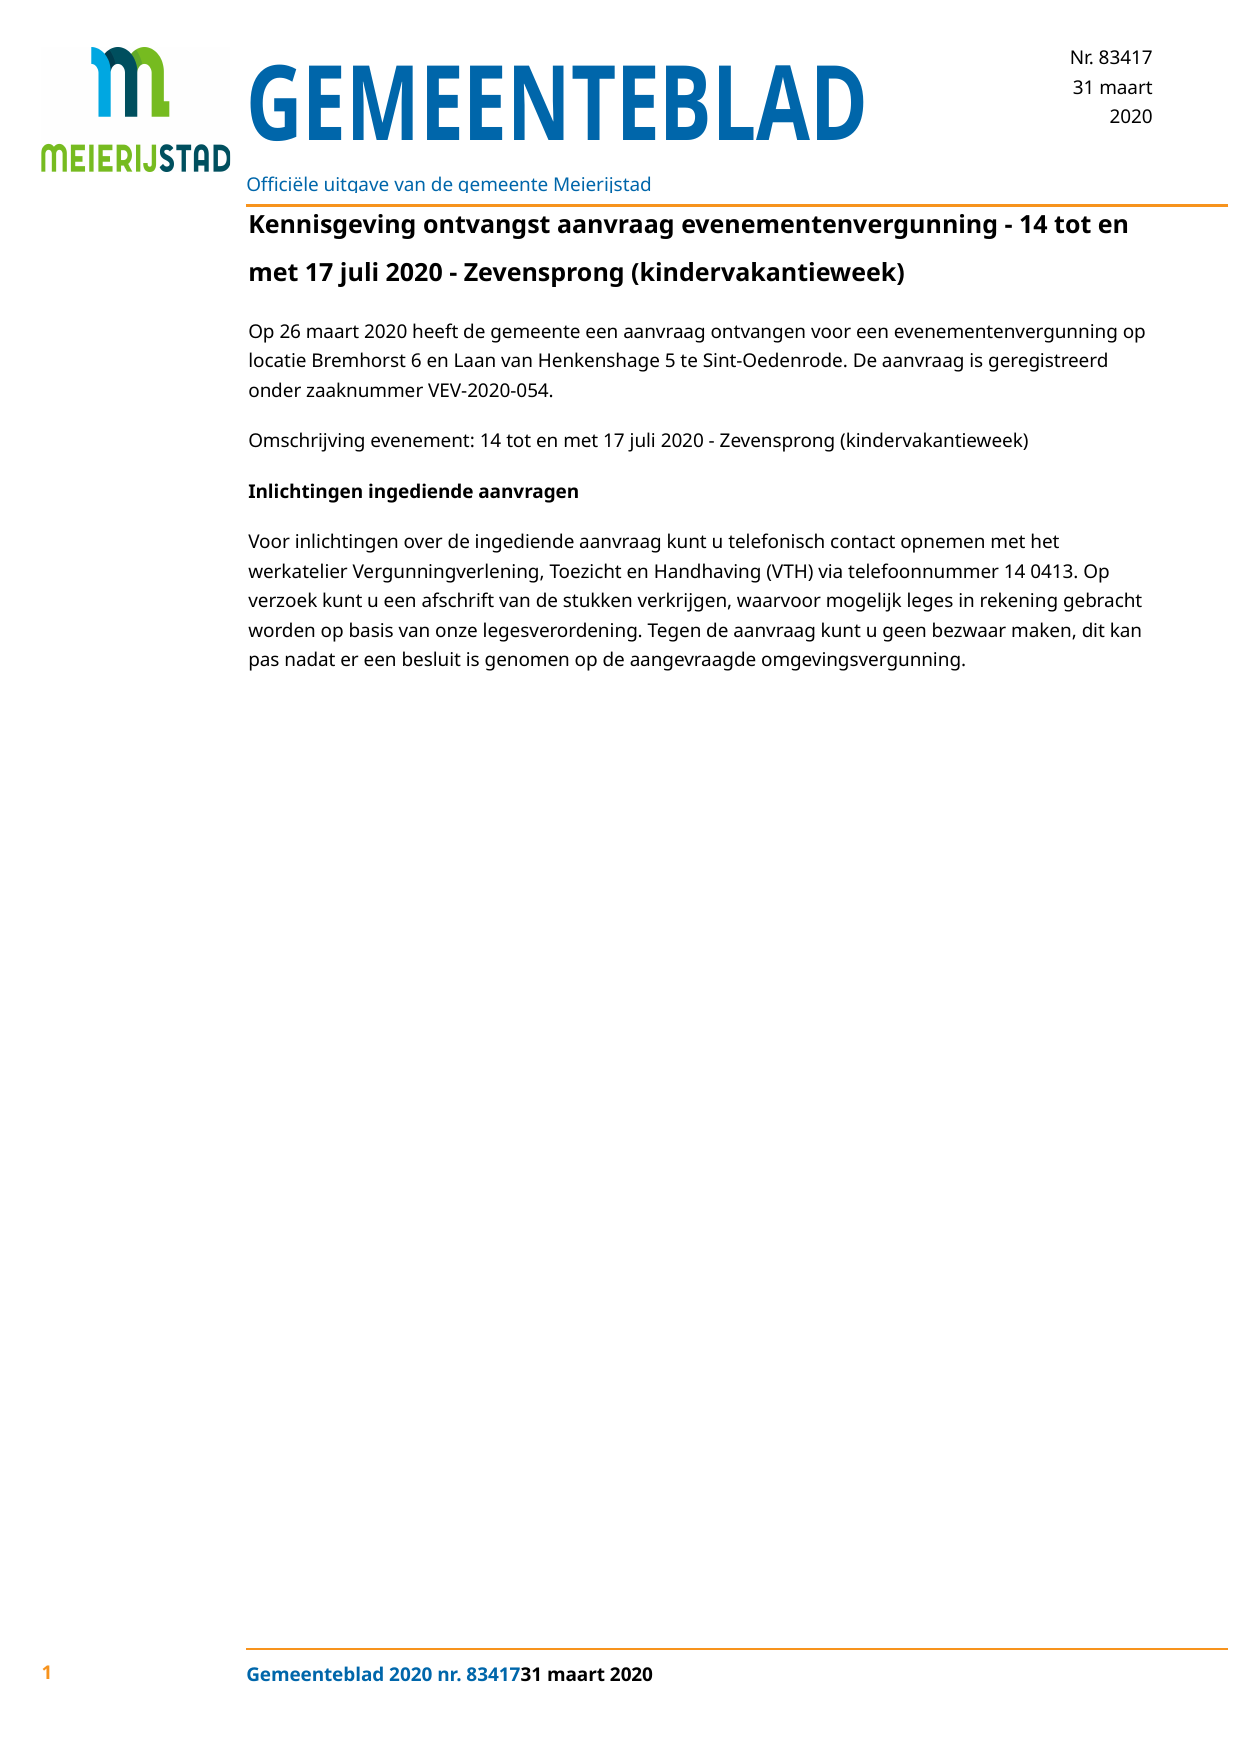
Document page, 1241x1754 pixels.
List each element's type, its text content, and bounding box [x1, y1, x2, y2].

text Kennisgeving ontvangst aanvraag evenementenvergunning - 14 tot en met 17 juli 2020 - Zevensprong (kindervakantieweek) [248, 207, 1152, 288]
text Inlichtingen ingediende aanvragen [248, 478, 1152, 504]
text Voor inlichtingen over de ingediende aanvraag kunt u telefonisch contact opnemen met het werkatelier Vergunningverlening, Toezicht en Handhaving (VTH) via telefoonnummer 14 0413. Op verzoek kunt u een afschrift van de stukken verkrijgen, waarvoor mogelijk leges in rekening gebracht worden op basis van onze legesverordening. Tegen de aanvraag kunt u geen bezwaar maken, dit kan pas nadat er een besluit is genomen op de aangevraagde omgevingsvergunning. [248, 528, 1152, 672]
text Op 26 maart 2020 heeft de gemeente een aanvraag ontvangen voor een evenementenvergunning op locatie Bremhorst 6 en Laan van Henkenshage 5 te Sint-Oedenrode. De aanvraag is geregistreerd onder zaaknummer VEV-2020-054. [248, 318, 1152, 403]
text Omschrijving evenement: 14 tot en met 17 juli 2020 - Zevensprong (kindervakantieweek) [248, 427, 1152, 453]
picture [41, 47, 231, 172]
